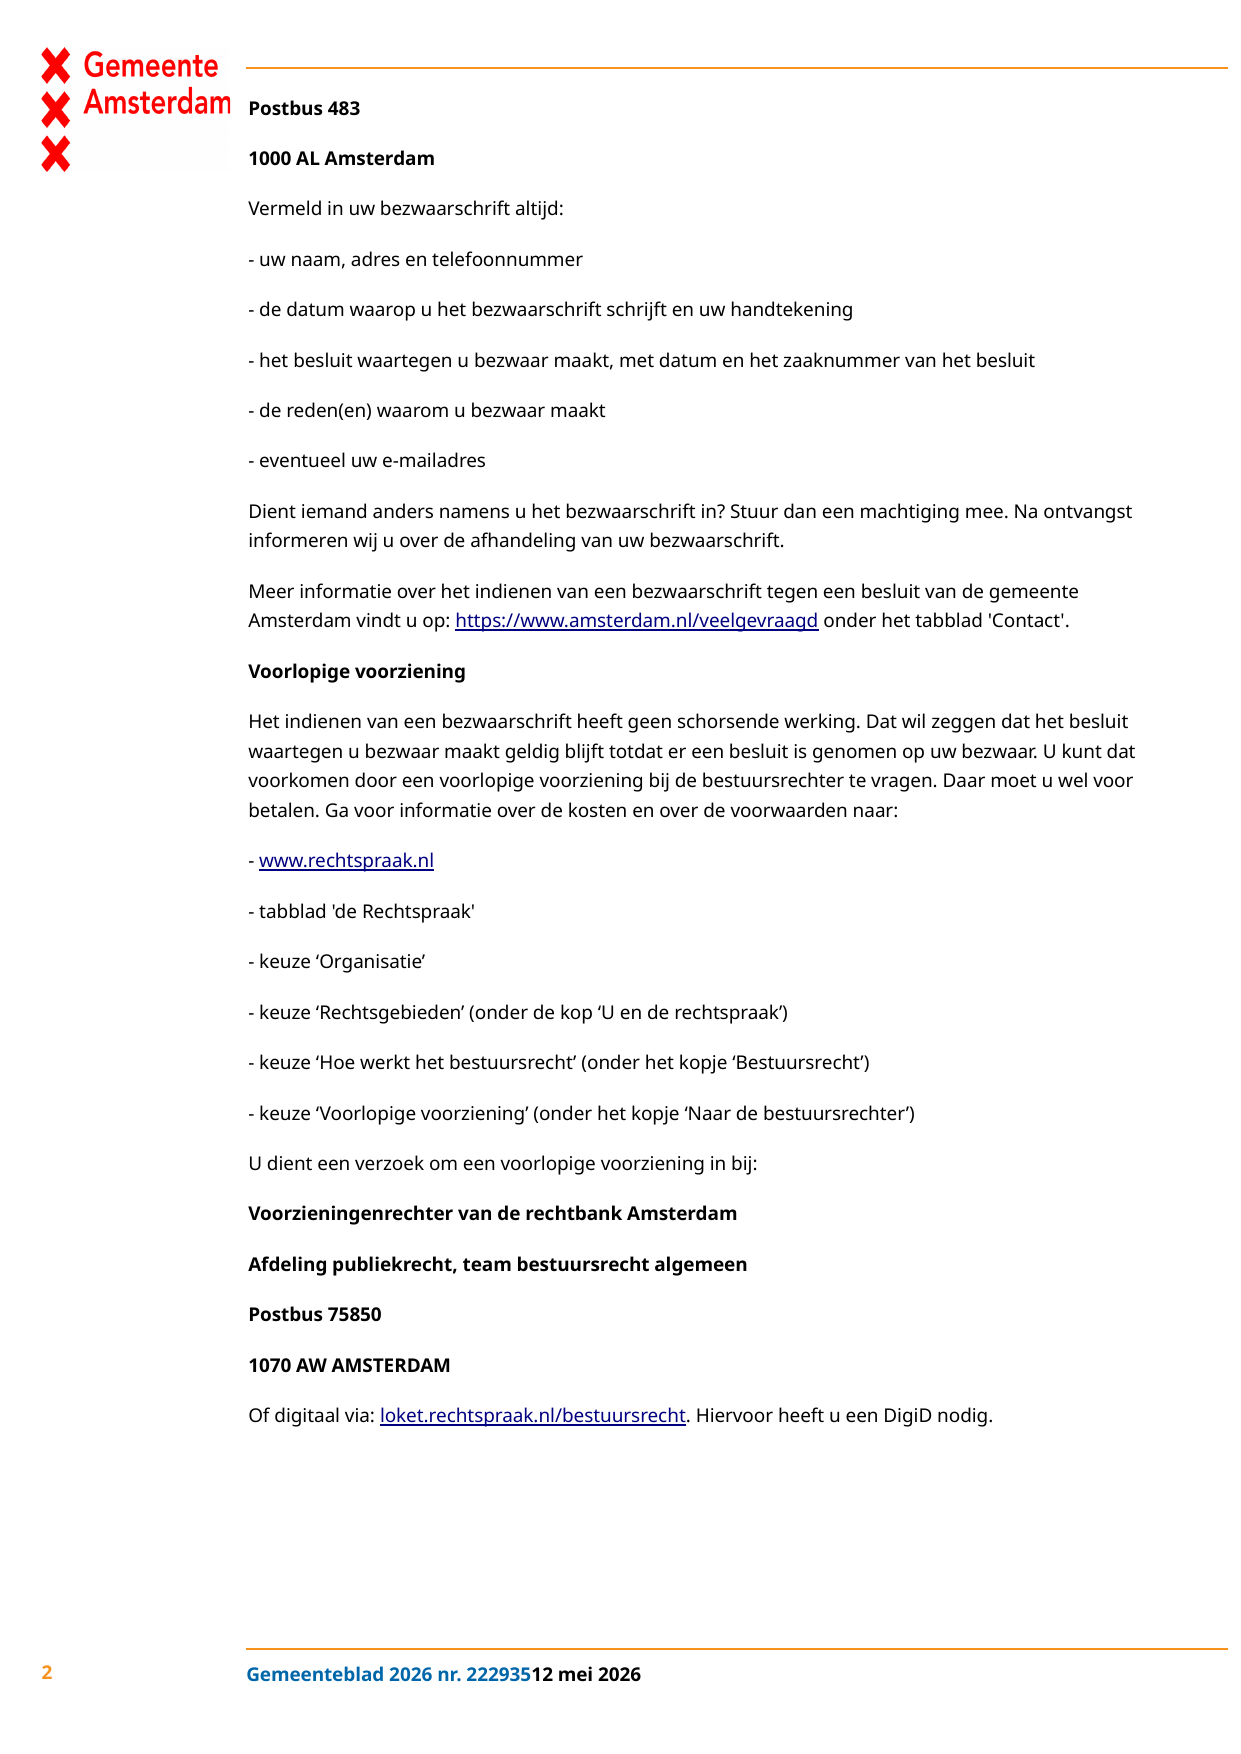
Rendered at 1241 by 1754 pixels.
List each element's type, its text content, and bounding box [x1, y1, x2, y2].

text - keuze ‘Hoe werkt het bestuursrecht’ (onder het kopje ‘Bestuursrecht’) [248, 1049, 1152, 1075]
text Afdeling publiekrecht, team bestuursrecht algemeen [248, 1251, 1152, 1277]
text - de datum waarop u het bezwaarschrift schrijft en uw handtekening [248, 296, 1152, 322]
text - www.rechtspraak.nl [248, 848, 1152, 873]
text - keuze ‘Rechtsgebieden’ (onder de kop ‘U en de rechtspraak’) [248, 999, 1152, 1025]
text Dient iemand anders namens u het bezwaarschrift in? Stuur dan een machtiging mee. Na ontvangst informeren wij u over de afhandeling van uw bezwaarschrift. [248, 498, 1152, 553]
picture [41, 47, 231, 172]
text 1070 AW AMSTERDAM [248, 1352, 1152, 1378]
text - het besluit waartegen u bezwaar maakt, met datum en het zaaknummer van het besluit [248, 347, 1152, 373]
text Voorzieningenrechter van de rechtbank Amsterdam [248, 1201, 1152, 1226]
text - uw naam, adres en telefoonnummer [248, 246, 1152, 272]
text Het indienen van een bezwaarschrift heeft geen schorsende werking. Dat wil zeggen dat het besluit waartegen u bezwaar maakt geldig blijft totdat er een besluit is genomen op uw bezwaar. U kunt dat voorkomen door een voorlopige voorziening bij de bestuursrechter te vragen. Daar moet u wel voor betalen. Ga voor informatie over de kosten en over de voorwaarden naar: [248, 708, 1152, 823]
text Postbus 75850 [248, 1301, 1152, 1327]
text Vermeld in uw bezwaarschrift altijd: [248, 196, 1152, 221]
text Meer informatie over het indienen van een bezwaarschrift tegen een besluit van de gemeente Amsterdam vindt u op: https://www.amsterdam.nl/veelgevraagd onder het tabblad 'Contact'. [248, 578, 1152, 633]
text Voorlopige voorziening [248, 658, 1152, 684]
text 1000 AL Amsterdam [248, 145, 1152, 171]
text Postbus 483 [248, 95, 1152, 121]
text Of digitaal via: loket.rechtspraak.nl/bestuursrecht. Hiervoor heeft u een DigiD nodig. [248, 1402, 1152, 1428]
text - keuze ‘Organisatie’ [248, 948, 1152, 974]
text - keuze ‘Voorlopige voorziening’ (onder het kopje ‘Naar de bestuursrechter’) [248, 1100, 1152, 1126]
text - eventueel uw e-mailadres [248, 448, 1152, 473]
text - tabblad 'de Rechtspraak' [248, 898, 1152, 924]
text - de reden(en) waarom u bezwaar maakt [248, 397, 1152, 423]
text U dient een verzoek om een voorlopige voorziening in bij: [248, 1150, 1152, 1176]
